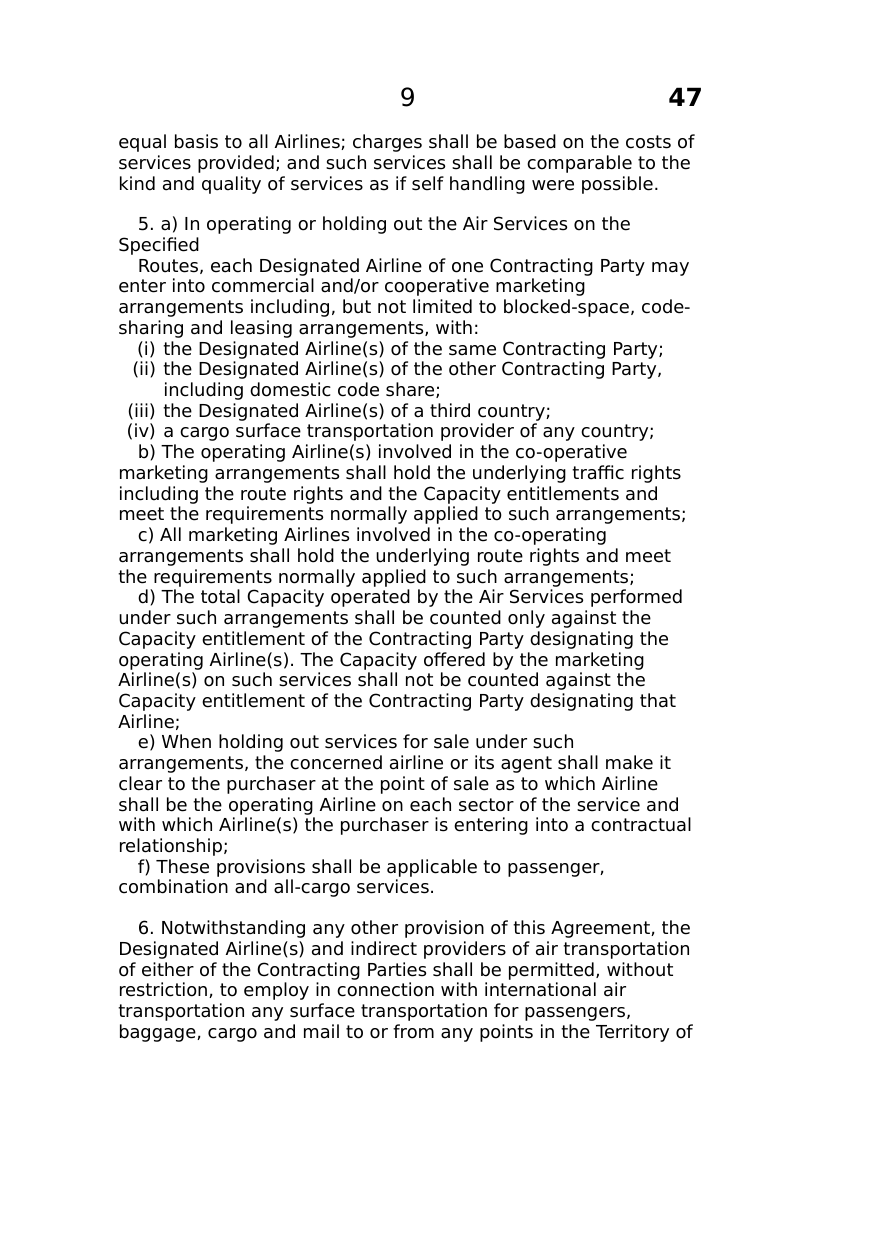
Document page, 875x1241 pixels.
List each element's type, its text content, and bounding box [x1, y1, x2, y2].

text (iii) the Designated Airline(s) of a third country; [118, 401, 703, 421]
text d) The total Capacity operated by the Air Services performed under such arrangements shall be counted only against the Capacity entitlement of the Contracting Party designating the operating Airline(s). The Capacity offered by the marketing Airline(s) on such services shall not be counted against the Capacity entitlement of the Contracting Party designating that Airline; [118, 587, 703, 732]
text Routes, each Designated Airline of one Contracting Party may enter into commercial and/or cooperative marketing arrangements including, but not limited to blocked-space, code-sharing and leasing arrangements, with: [118, 256, 703, 338]
text e) When holding out services for sale under such arrangements, the concerned airline or its agent shall make it clear to the purchaser at the point of sale as to which Airline shall be the operating Airline on each sector of the service and with which Airline(s) the purchaser is entering into a contractual relationship; [118, 732, 703, 857]
text 6. Notwithstanding any other provision of this Agreement, the Designated Airline(s) and indirect providers of air transportation of either of the Contracting Parties shall be permitted, without restriction, to employ in connection with international air transportation any surface transportation for passengers, baggage, cargo and mail to or from any points in the Territory of [118, 918, 703, 1042]
text (iv) a cargo surface transportation provider of any country; [118, 421, 703, 442]
text equal basis to all Airlines; charges shall be based on the costs of services provided; and such services shall be comparable to the kind and quality of services as if self handling were possible. [118, 132, 703, 194]
text 5. a) In operating or holding out the Air Services on the Specified [118, 214, 703, 256]
text (i) the Designated Airline(s) of the same Contracting Party; [118, 338, 703, 359]
text f) These provisions shall be applicable to passenger, combination and all-cargo services. [118, 857, 703, 898]
text c) All marketing Airlines involved in the co-operating arrangements shall hold the underlying route rights and meet the requirements normally applied to such arrangements; [118, 525, 703, 587]
text b) The operating Airline(s) involved in the co-operative marketing arrangements shall hold the underlying traffic rights including the route rights and the Capacity entitlements and meet the requirements normally applied to such arrangements; [118, 442, 703, 525]
text (ii) the Designated Airline(s) of the other Contracting Party, including domestic code share; [118, 359, 703, 401]
